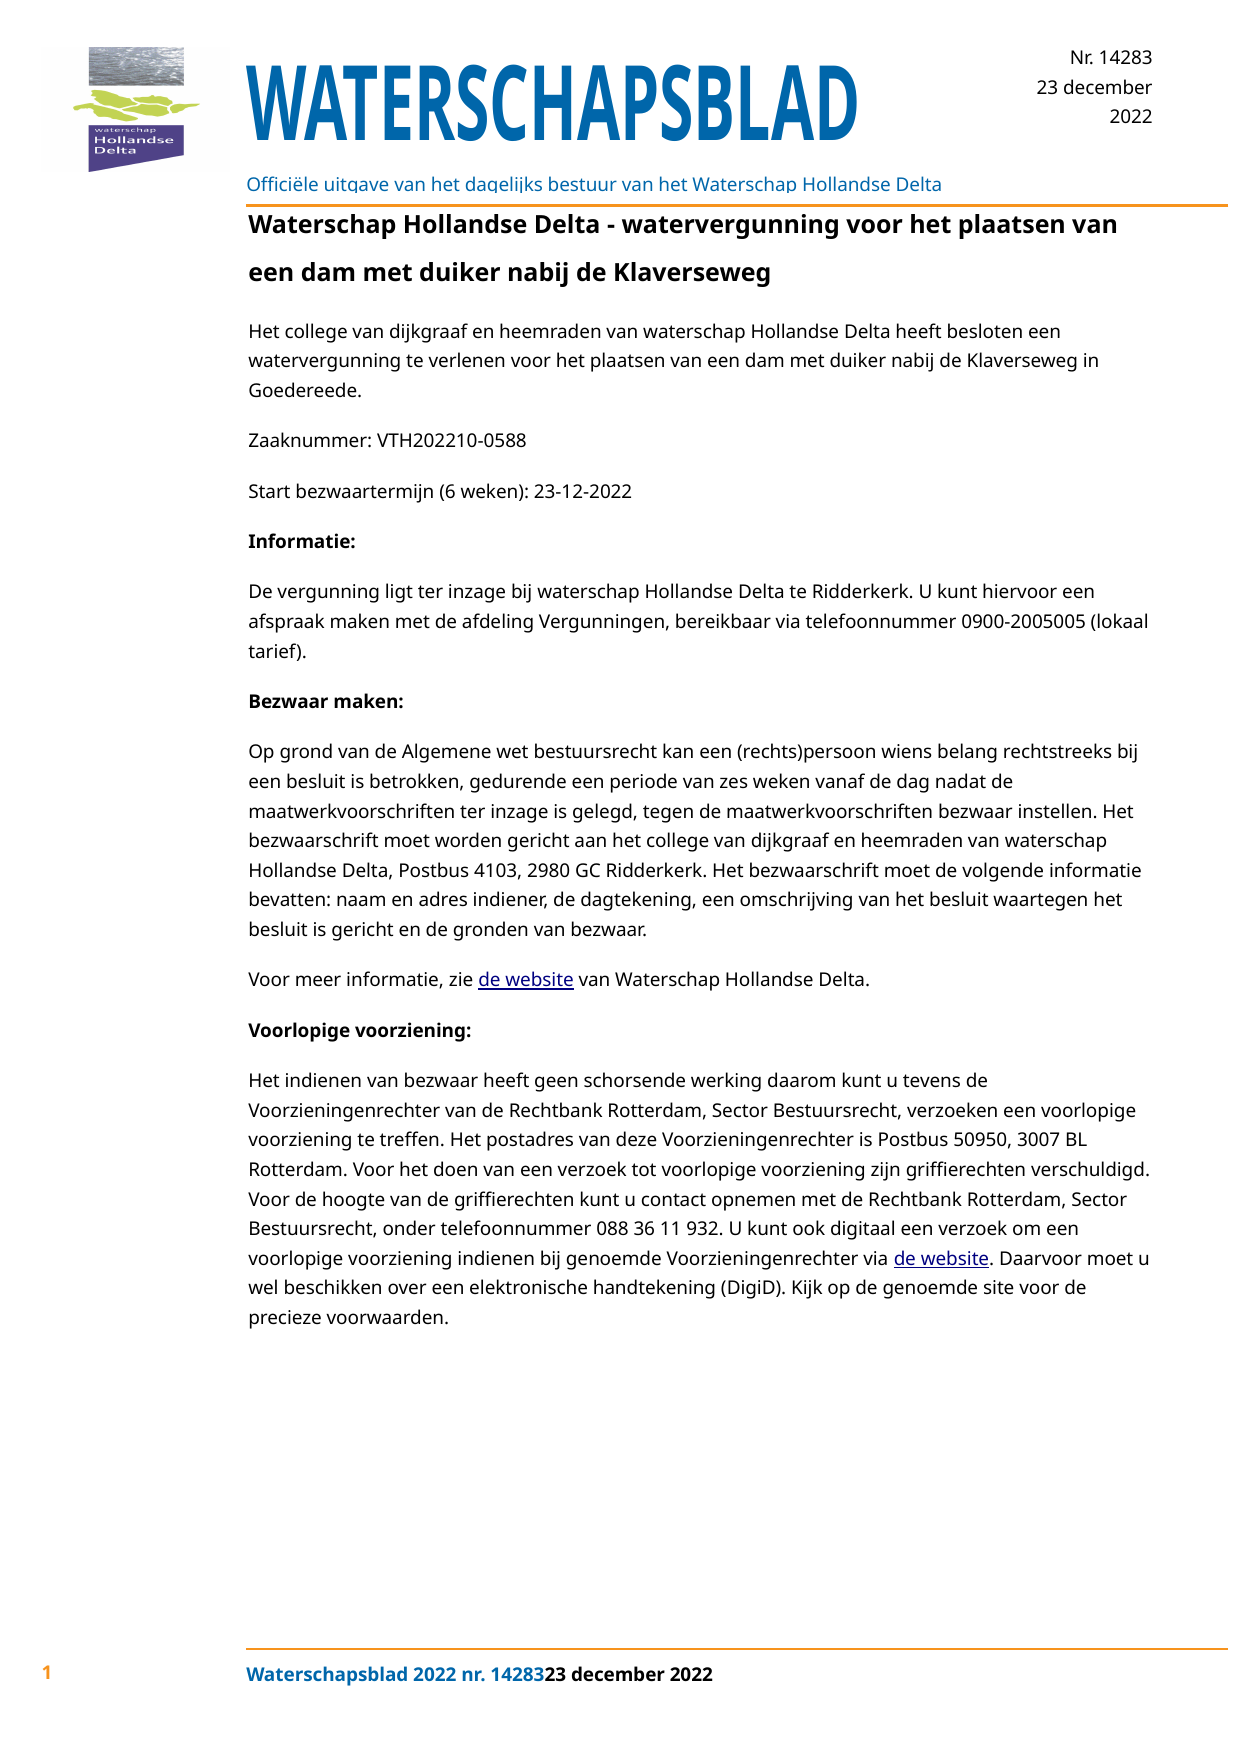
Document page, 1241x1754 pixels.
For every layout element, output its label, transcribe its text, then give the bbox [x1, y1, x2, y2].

text Waterschap Hollandse Delta - watervergunning voor het plaatsen van een dam met duiker nabij de Klaverseweg [248, 207, 1152, 288]
text Het indienen van bezwaar heeft geen schorsende werking daarom kunt u tevens de Voorzieningenrechter van de Rechtbank Rotterdam, Sector Bestuursrecht, verzoeken een voorlopige voorziening te treffen. Het postadres van deze Voorzieningenrechter is Postbus 50950, 3007 BL Rotterdam. Voor het doen van een verzoek tot voorlopige voorziening zijn griffierechten verschuldigd. Voor de hoogte van de griffierechten kunt u contact opnemen met de Rechtbank Rotterdam, Sector Bestuursrecht, onder telefoonnummer 088 36 11 932. U kunt ook digitaal een verzoek om een voorlopige voorziening indienen bij genoemde Voorzieningenrechter via de website. Daarvoor moet u wel beschikken over een elektronische handtekening (DigiD). Kijk op de genoemde site voor de precieze voorwaarden. [248, 1067, 1152, 1330]
text Voor meer informatie, zie de website van Waterschap Hollandse Delta. [248, 967, 1152, 992]
text Informatie: [248, 528, 1152, 554]
text Voorlopige voorziening: [248, 1017, 1152, 1043]
text De vergunning ligt ter inzage bij waterschap Hollandse Delta te Ridderkerk. U kunt hiervoor een afspraak maken met de afdeling Vergunningen, bereikbaar via telefoonnummer 0900-2005005 (lokaal tarief). [248, 579, 1152, 664]
text Op grond van de Algemene wet bestuursrecht kan een (rechts)persoon wiens belang rechtstreeks bij een besluit is betrokken, gedurende een periode van zes weken vanaf de dag nadat de maatwerkvoorschriften ter inzage is gelegd, tegen de maatwerkvoorschriften bezwaar instellen. Het bezwaarschrift moet worden gericht aan het college van dijkgraaf en heemraden van waterschap Hollandse Delta, Postbus 4103, 2980 GC Ridderkerk. Het bezwaarschrift moet de volgende informatie bevatten: naam en adres indiener, de dagtekening, een omschrijving van het besluit waartegen het besluit is gericht en de gronden van bezwaar. [248, 739, 1152, 942]
text Bezwaar maken: [248, 688, 1152, 714]
text Het college van dijkgraaf en heemraden van waterschap Hollandse Delta heeft besloten een watervergunning te verlenen voor het plaatsen van een dam met duiker nabij de Klaverseweg in Goedereede. [248, 318, 1152, 403]
text Zaaknummer: VTH202210-0588 [248, 427, 1152, 453]
text Start bezwaartermijn (6 weken): 23-12-2022 [248, 478, 1152, 504]
picture [41, 47, 231, 172]
